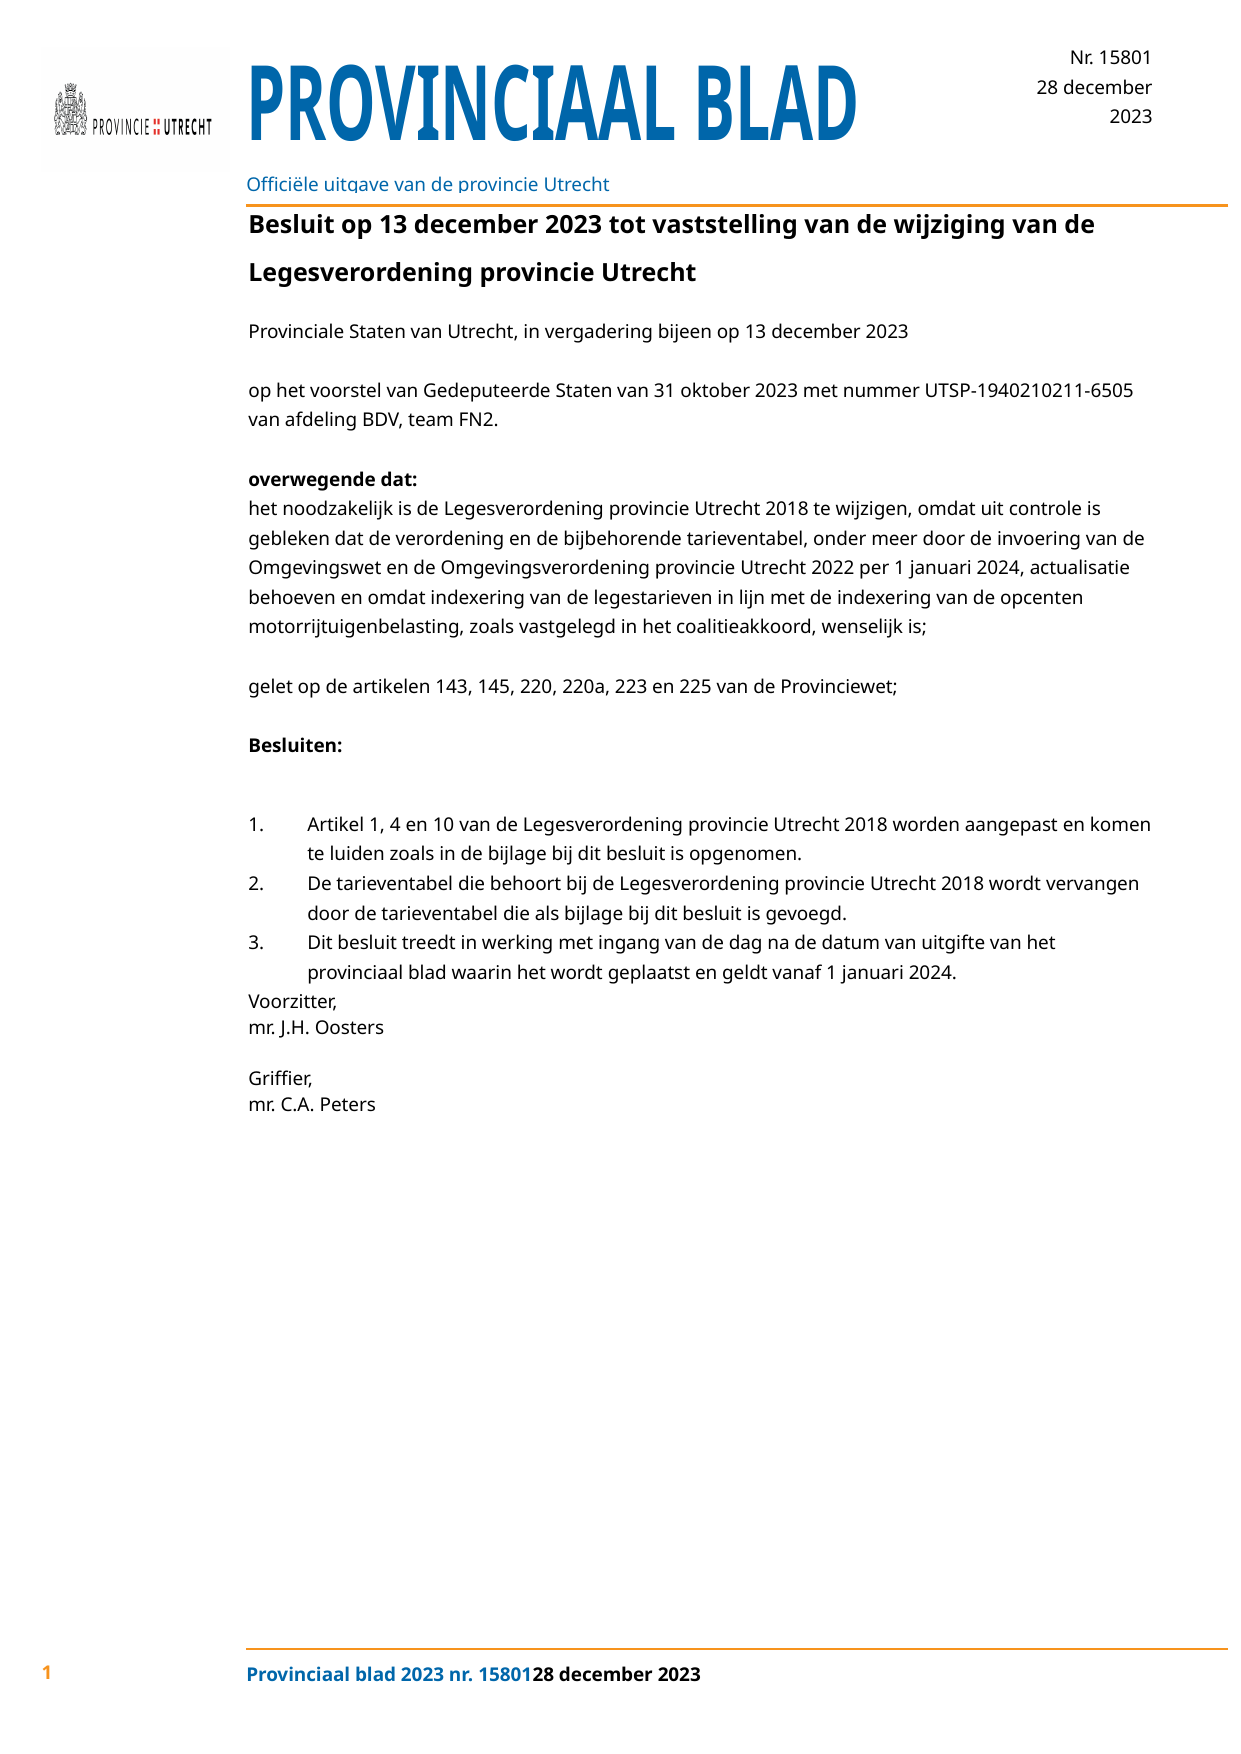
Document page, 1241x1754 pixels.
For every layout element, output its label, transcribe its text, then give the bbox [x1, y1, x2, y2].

list Artikel 1, 4 en 10 van de Legesverordening provincie Utrecht 2018 worden aangepast en komen te luiden zoals in de bijlage bij dit besluit is opgenomen. [248, 811, 1152, 866]
text Griffier, [248, 1066, 1152, 1091]
text Besluit op 13 december 2023 tot vaststelling van de wijziging van de Legesverordening provincie Utrecht [248, 207, 1152, 288]
text mr. J.H. Oosters [248, 1014, 1152, 1040]
list De tarieventabel die behoort bij de Legesverordening provincie Utrecht 2018 wordt vervangen door de tarieventabel die als bijlage bij dit besluit is gevoegd. [248, 870, 1152, 925]
picture [41, 47, 231, 172]
text Voorzitter, [248, 988, 1152, 1014]
text overwegende dat: [248, 466, 1152, 492]
text Provinciale Staten van Utrecht, in vergadering bijeen op 13 december 2023 [248, 318, 1152, 344]
text mr. C.A. Peters [248, 1091, 1152, 1117]
list Dit besluit treedt in werking met ingang van de dag na de datum van uitgifte van het provinciaal blad waarin het wordt geplaatst en geldt vanaf 1 januari 2024. [248, 929, 1152, 984]
text gelet op de artikelen 143, 145, 220, 220a, 223 en 225 van de Provinciewet; [248, 673, 1152, 699]
text Besluiten: [248, 732, 1152, 758]
text op het voorstel van Gedeputeerde Staten van 31 oktober 2023 met nummer UTSP-1940210211-6505 van afdeling BDV, team FN2. [248, 377, 1152, 432]
text het noodzakelijk is de Legesverordening provincie Utrecht 2018 te wijzigen, omdat uit controle is gebleken dat de verordening en de bijbehorende tarieventabel, onder meer door de invoering van de Omgevingswet en de Omgevingsverordening provincie Utrecht 2022 per 1 januari 2024, actualisatie behoeven en omdat indexering van de legestarieven in lijn met de indexering van de opcenten motorrijtuigenbelasting, zoals vastgelegd in het coalitieakkoord, wenselijk is; [248, 495, 1152, 639]
